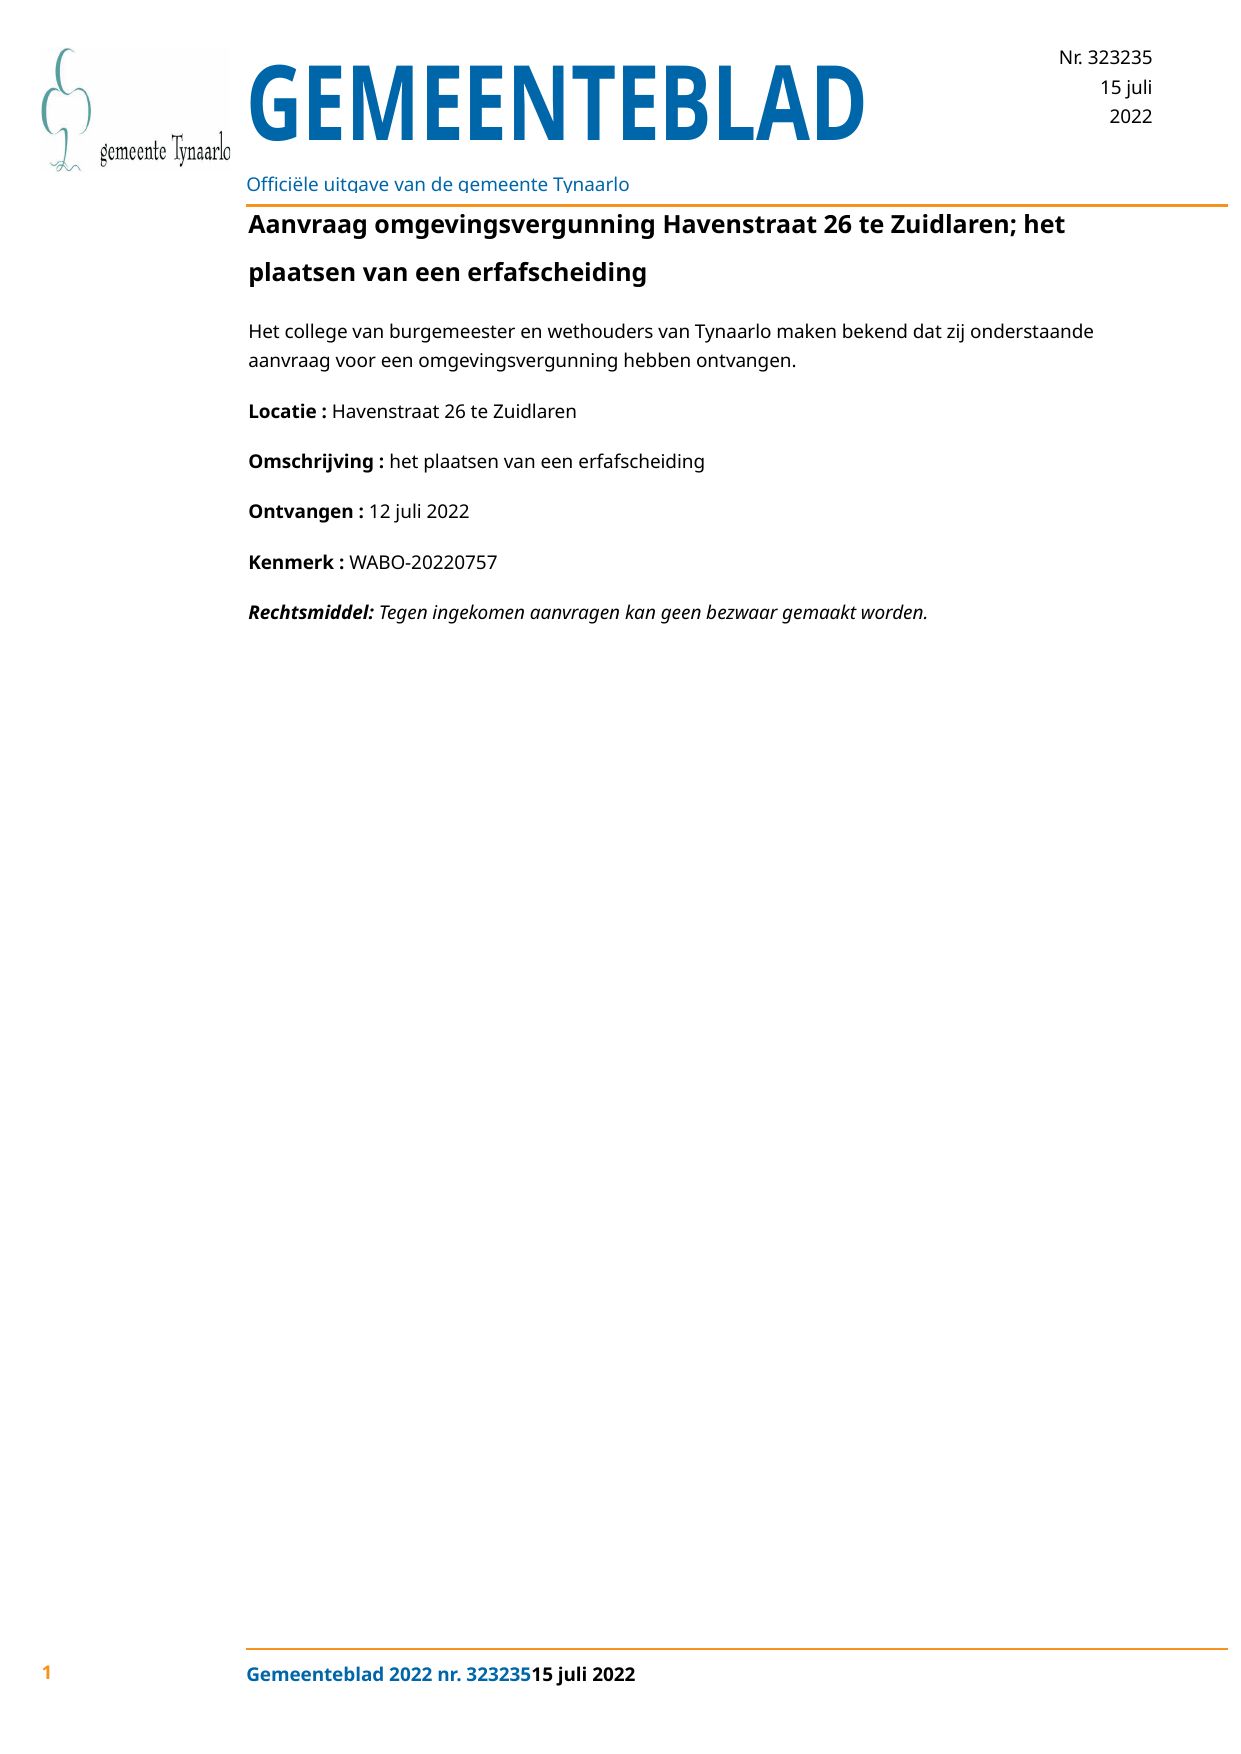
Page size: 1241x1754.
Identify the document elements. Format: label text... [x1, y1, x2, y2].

text Omschrijving : het plaatsen van een erfafscheiding [248, 448, 1152, 474]
text Rechtsmiddel: Tegen ingekomen aanvragen kan geen bezwaar gemaakt worden. [248, 599, 1152, 625]
text Kenmerk : WABO-20220757 [248, 549, 1152, 575]
text Locatie : Havenstraat 26 te Zuidlaren [248, 398, 1152, 424]
text Aanvraag omgevingsvergunning Havenstraat 26 te Zuidlaren; het plaatsen van een erfafscheiding [248, 207, 1152, 288]
text Ontvangen : 12 juli 2022 [248, 499, 1152, 524]
text Het college van burgemeester en wethouders van Tynaarlo maken bekend dat zij onderstaande aanvraag voor een omgevingsvergunning hebben ontvangen. [248, 318, 1152, 373]
picture [41, 47, 231, 172]
